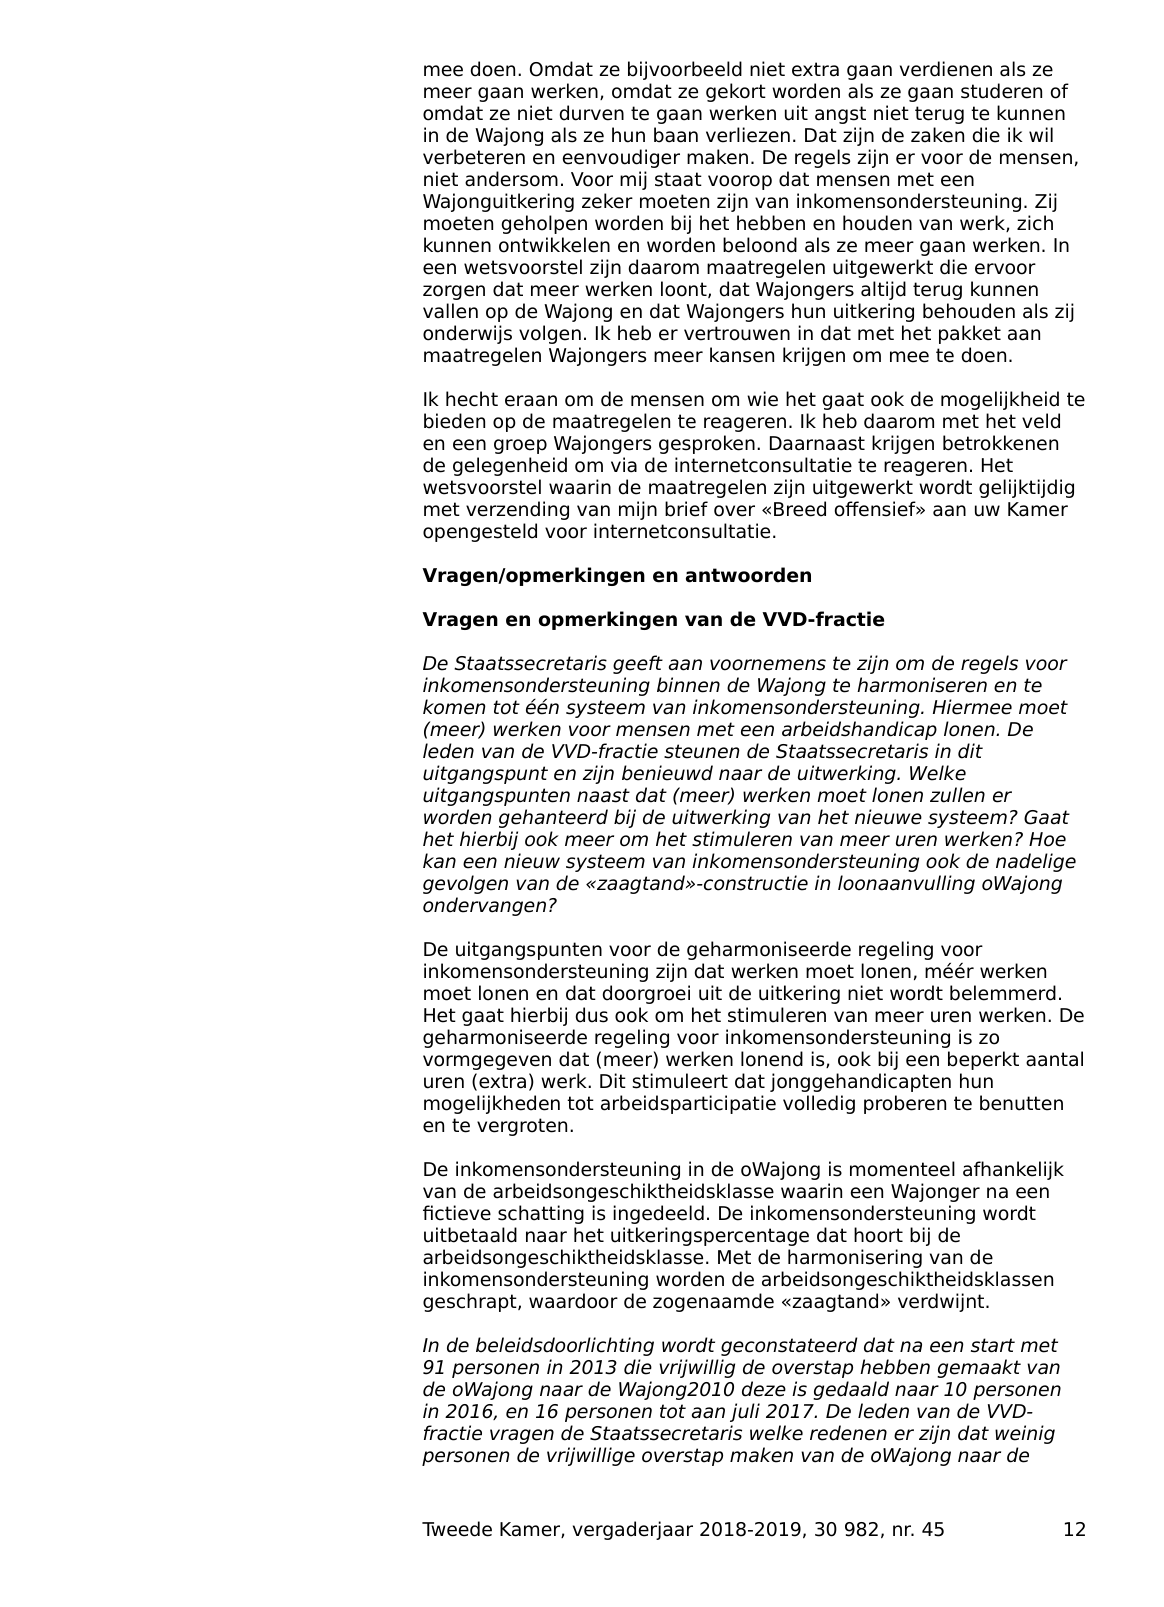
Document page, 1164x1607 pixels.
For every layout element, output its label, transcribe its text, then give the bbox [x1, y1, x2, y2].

subtitle Vragen en opmerkingen van de VVD-fractie [422, 609, 1087, 631]
text De Staatssecretaris geeft aan voornemens te zijn om de regels voor inkomensondersteuning binnen de Wajong te harmoniseren en te komen tot één systeem van inkomensondersteuning. Hiermee moet (meer) werken voor mensen met een arbeidshandicap lonen. De leden van de VVD-fractie steunen de Staatssecretaris in dit uitgangspunt en zijn benieuwd naar de uitwerking. Welke uitgangspunten naast dat (meer) werken moet lonen zullen er worden gehanteerd bij de uitwerking van het nieuwe systeem? Gaat het hierbij ook meer om het stimuleren van meer uren werken? Hoe kan een nieuw systeem van inkomensondersteuning ook de nadelige gevolgen van de «zaagtand»-constructie in loonaanvulling oWajong ondervangen? [422, 653, 1087, 917]
text Ik hecht eraan om de mensen om wie het gaat ook de mogelijkheid te bieden op de maatregelen te reageren. Ik heb daarom met het veld en een groep Wajongers gesproken. Daarnaast krijgen betrokkenen de gelegenheid om via de internetconsultatie te reageren. Het wetsvoorstel waarin de maatregelen zijn uitgewerkt wordt gelijktijdig met verzending van mijn brief over «Breed offensief» aan uw Kamer opengesteld voor internetconsultatie. [422, 389, 1087, 543]
text De inkomensondersteuning in de oWajong is momenteel afhankelijk van de arbeidsongeschiktheidsklasse waarin een Wajonger na een fictieve schatting is ingedeeld. De inkomensondersteuning wordt uitbetaald naar het uitkeringspercentage dat hoort bij de arbeidsongeschiktheidsklasse. Met de harmonisering van de inkomensondersteuning worden de arbeidsongeschiktheidsklassen geschrapt, waardoor de zogenaamde «zaagtand» verdwijnt. [422, 1159, 1087, 1313]
text mee doen. Omdat ze bijvoorbeeld niet extra gaan verdienen als ze meer gaan werken, omdat ze gekort worden als ze gaan studeren of omdat ze niet durven te gaan werken uit angst niet terug te kunnen in de Wajong als ze hun baan verliezen. Dat zijn de zaken die ik wil verbeteren en eenvoudiger maken. De regels zijn er voor de mensen, niet andersom. Voor mij staat voorop dat mensen met een Wajonguitkering zeker moeten zijn van inkomensondersteuning. Zij moeten geholpen worden bij het hebben en houden van werk, zich kunnen ontwikkelen en worden beloond als ze meer gaan werken. In een wetsvoorstel zijn daarom maatregelen uitgewerkt die ervoor zorgen dat meer werken loont, dat Wajongers altijd terug kunnen vallen op de Wajong en dat Wajongers hun uitkering behouden als zij onderwijs volgen. Ik heb er vertrouwen in dat met het pakket aan maatregelen Wajongers meer kansen krijgen om mee te doen. [422, 59, 1087, 367]
text In de beleidsdoorlichting wordt geconstateerd dat na een start met 91 personen in 2013 die vrijwillig de overstap hebben gemaakt van de oWajong naar de Wajong2010 deze is gedaald naar 10 personen in 2016, en 16 personen tot aan juli 2017. De leden van de VVD-fractie vragen de Staatssecretaris welke redenen er zijn dat weinig personen de vrijwillige overstap maken van de oWajong naar de [422, 1335, 1087, 1467]
text De uitgangspunten voor de geharmoniseerde regeling voor inkomensondersteuning zijn dat werken moet lonen, méér werken moet lonen en dat doorgroei uit de uitkering niet wordt belemmerd. Het gaat hierbij dus ook om het stimuleren van meer uren werken. De geharmoniseerde regeling voor inkomensondersteuning is zo vormgegeven dat (meer) werken lonend is, ook bij een beperkt aantal uren (extra) werk. Dit stimuleert dat jonggehandicapten hun mogelijkheden tot arbeidsparticipatie volledig proberen te benutten en te vergroten. [422, 939, 1087, 1137]
subtitle Vragen/opmerkingen en antwoorden [422, 565, 1087, 587]
